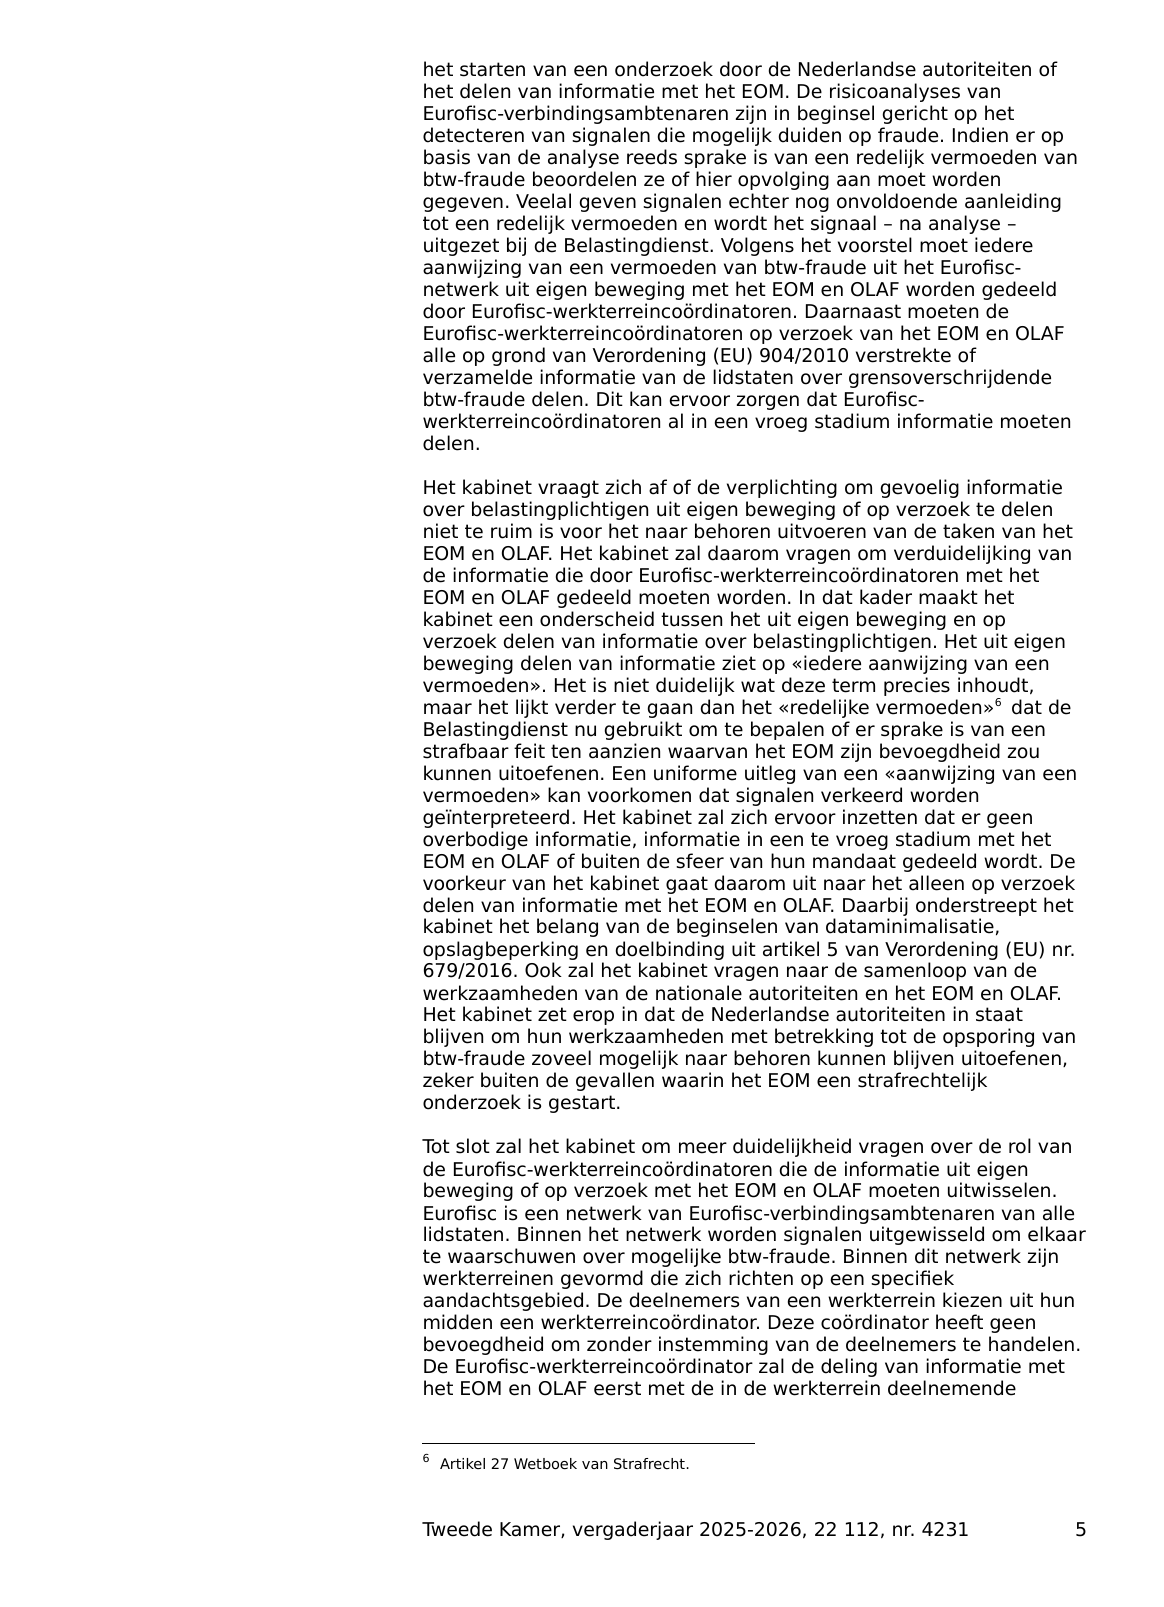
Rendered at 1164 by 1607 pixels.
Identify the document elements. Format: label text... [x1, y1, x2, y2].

text Artikel 27 Wetboek van Strafrecht. [422, 1452, 1087, 1474]
text Het kabinet vraagt zich af of de verplichting om gevoelig informatie over belastingplichtigen uit eigen beweging of op verzoek te delen niet te ruim is voor het naar behoren uitvoeren van de taken van het EOM en OLAF. Het kabinet zal daarom vragen om verduidelijking van de informatie die door Eurofisc-werkterreincoördinatoren met het EOM en OLAF gedeeld moeten worden. In dat kader maakt het kabinet een onderscheid tussen het uit eigen beweging en op verzoek delen van informatie over belastingplichtigen. Het uit eigen beweging delen van informatie ziet op «iedere aanwijzing van een vermoeden». Het is niet duidelijk wat deze term precies inhoudt, maar het lijkt verder te gaan dan het «redelijke vermoeden» dat de Belastingdienst nu gebruikt om te bepalen of er sprake is van een strafbaar feit ten aanzien waarvan het EOM zijn bevoegdheid zou kunnen uitoefenen. Een uniforme uitleg van een «aanwijzing van een vermoeden» kan voorkomen dat signalen verkeerd worden geïnterpreteerd. Het kabinet zal zich ervoor inzetten dat er geen overbodige informatie, informatie in een te vroeg stadium met het EOM en OLAF of buiten de sfeer van hun mandaat gedeeld wordt. De voorkeur van het kabinet gaat daarom uit naar het alleen op verzoek delen van informatie met het EOM en OLAF. Daarbij onderstreept het kabinet het belang van de beginselen van dataminimalisatie, opslagbeperking en doelbinding uit artikel 5 van Verordening (EU) nr. 679/2016. Ook zal het kabinet vragen naar de samenloop van de werkzaamheden van de nationale autoriteiten en het EOM en OLAF. Het kabinet zet erop in dat de Nederlandse autoriteiten in staat blijven om hun werkzaamheden met betrekking tot de opsporing van btw-fraude zoveel mogelijk naar behoren kunnen blijven uitoefenen, zeker buiten de gevallen waarin het EOM een strafrechtelijk onderzoek is gestart. [422, 477, 1087, 1114]
text Tot slot zal het kabinet om meer duidelijkheid vragen over de rol van de Eurofisc-werkterreincoördinatoren die de informatie uit eigen beweging of op verzoek met het EOM en OLAF moeten uitwisselen. Eurofisc is een netwerk van Eurofisc-verbindingsambtenaren van alle lidstaten. Binnen het netwerk worden signalen uitgewisseld om elkaar te waarschuwen over mogelijke btw-fraude. Binnen dit netwerk zijn werkterreinen gevormd die zich richten op een specifiek aandachtsgebied. De deelnemers van een werkterrein kiezen uit hun midden een werkterreincoördinator. Deze coördinator heeft geen bevoegdheid om zonder instemming van de deelnemers te handelen. De Eurofisc-werkterreincoördinator zal de deling van informatie met het EOM en OLAF eerst met de in de werkterrein deelnemende [422, 1136, 1087, 1400]
text het starten van een onderzoek door de Nederlandse autoriteiten of het delen van informatie met het EOM. De risicoanalyses van Eurofisc-verbindingsambtenaren zijn in beginsel gericht op het detecteren van signalen die mogelijk duiden op fraude. Indien er op basis van de analyse reeds sprake is van een redelijk vermoeden van btw-fraude beoordelen ze of hier opvolging aan moet worden gegeven. Veelal geven signalen echter nog onvoldoende aanleiding tot een redelijk vermoeden en wordt het signaal – na analyse – uitgezet bij de Belastingdienst. Volgens het voorstel moet iedere aanwijzing van een vermoeden van btw-fraude uit het Eurofisc-netwerk uit eigen beweging met het EOM en OLAF worden gedeeld door Eurofisc-werkterreincoördinatoren. Daarnaast moeten de Eurofisc-werkterreincoördinatoren op verzoek van het EOM en OLAF alle op grond van Verordening (EU) 904/2010 verstrekte of verzamelde informatie van de lidstaten over grensoverschrijdende btw-fraude delen. Dit kan ervoor zorgen dat Eurofisc-werkterreincoördinatoren al in een vroeg stadium informatie moeten delen. [422, 59, 1087, 455]
